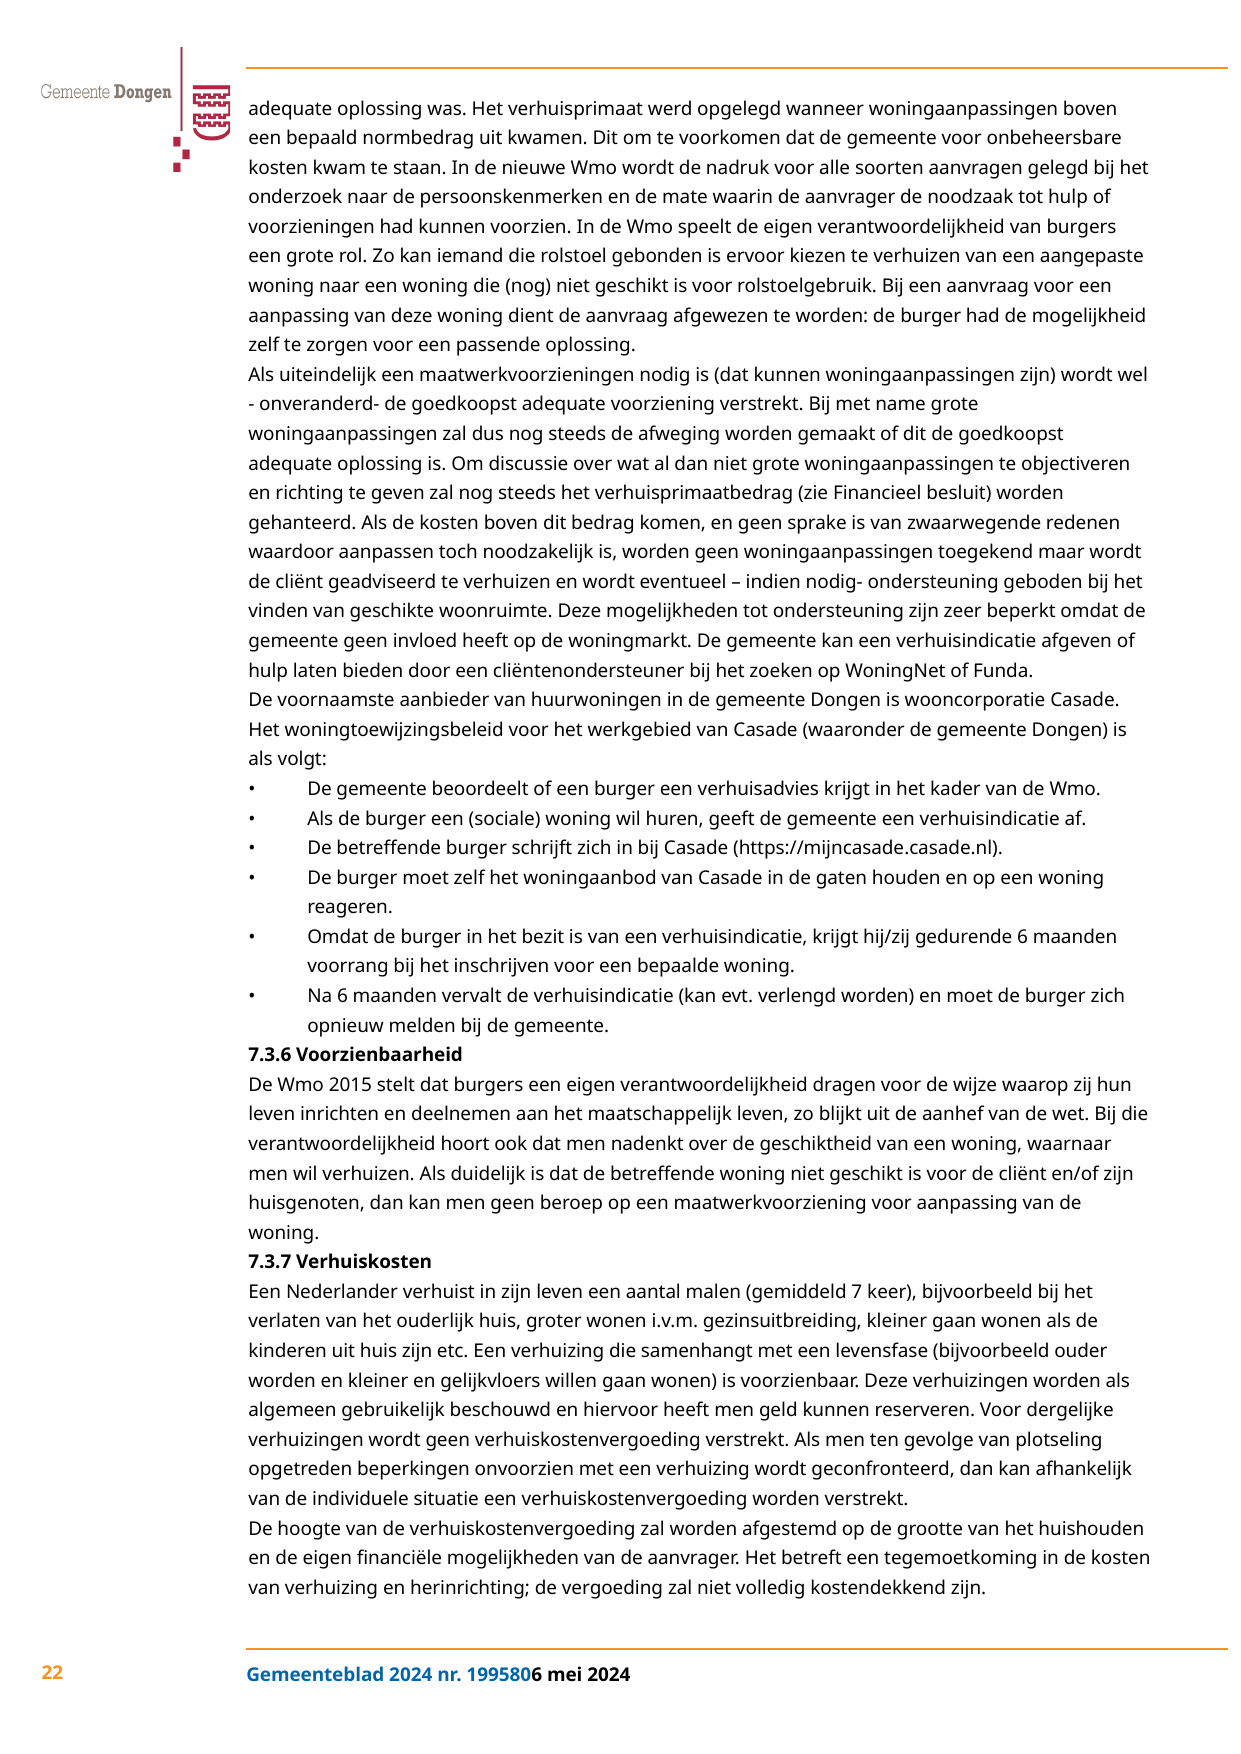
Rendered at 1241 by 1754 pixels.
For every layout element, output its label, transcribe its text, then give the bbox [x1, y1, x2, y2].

picture [41, 47, 231, 172]
text De Wmo 2015 stelt dat burgers een eigen verantwoordelijkheid dragen voor de wijze waarop zij hun leven inrichten en deelnemen aan het maatschappelijk leven, zo blijkt uit de aanhef van de wet. Bij die verantwoordelijkheid hoort ook dat men nadenkt over de geschiktheid van een woning, waarnaar men wil verhuizen. Als duidelijk is dat de betreffende woning niet geschikt is voor de cliënt en/of zijn huisgenoten, dan kan men geen beroep op een maatwerkvoorziening voor aanpassing van de woning. [248, 1071, 1152, 1245]
list Als de burger een (sociale) woning wil huren, geeft de gemeente een verhuisindicatie af. [248, 805, 1152, 831]
list Na 6 maanden vervalt de verhuisindicatie (kan evt. verlengd worden) en moet de burger zich opnieuw melden bij de gemeente. [248, 982, 1152, 1038]
list De betreffende burger schrijft zich in bij Casade (https://mijncasade.casade.nl). [248, 834, 1152, 860]
text De hoogte van de verhuiskostenvergoeding zal worden afgestemd op de grootte van het huishouden en de eigen financiële mogelijkheden van de aanvrager. Het betreft een tegemoetkoming in de kosten van verhuizing en herinrichting; de vergoeding zal niet volledig kostendekkend zijn. [248, 1515, 1152, 1600]
text Een Nederlander verhuist in zijn leven een aantal malen (gemiddeld 7 keer), bijvoorbeeld bij het verlaten van het ouderlijk huis, groter wonen i.v.m. gezinsuitbreiding, kleiner gaan wonen als de kinderen uit huis zijn etc. Een verhuizing die samenhangt met een levensfase (bijvoorbeeld ouder worden en kleiner en gelijkvloers willen gaan wonen) is voorzienbaar. Deze verhuizingen worden als algemeen gebruikelijk beschouwd en hiervoor heeft men geld kunnen reserveren. Voor dergelijke verhuizingen wordt geen verhuiskostenvergoeding verstrekt. Als men ten gevolge van plotseling opgetreden beperkingen onvoorzien met een verhuizing wordt geconfronteerd, dan kan afhankelijk van de individuele situatie een verhuiskostenvergoeding worden verstrekt. [248, 1278, 1152, 1511]
text Als uiteindelijk een maatwerkvoorzieningen nodig is (dat kunnen woningaanpassingen zijn) wordt wel - onveranderd- de goedkoopst adequate voorziening verstrekt. Bij met name grote woningaanpassingen zal dus nog steeds de afweging worden gemaakt of dit de goedkoopst adequate oplossing is. Om discussie over wat al dan niet grote woningaanpassingen te objectiveren en richting te geven zal nog steeds het verhuisprimaatbedrag (zie Financieel besluit) worden gehanteerd. Als de kosten boven dit bedrag komen, en geen sprake is van zwaarwegende redenen waardoor aanpassen toch noodzakelijk is, worden geen woningaanpassingen toegekend maar wordt de cliënt geadviseerd te verhuizen en wordt eventueel – indien nodig- ondersteuning geboden bij het vinden van geschikte woonruimte. Deze mogelijkheden tot ondersteuning zijn zeer beperkt omdat de gemeente geen invloed heeft op de woningmarkt. De gemeente kan een verhuisindicatie afgeven of hulp laten bieden door een cliëntenondersteuner bij het zoeken op WoningNet of Funda. [248, 361, 1152, 683]
text 7.3.7 Verhuiskosten [248, 1248, 1152, 1274]
list Omdat de burger in het bezit is van een verhuisindicatie, krijgt hij/zij gedurende 6 maanden voorrang bij het inschrijven voor een bepaalde woning. [248, 923, 1152, 978]
text 7.3.6 Voorzienbaarheid [248, 1041, 1152, 1067]
text adequate oplossing was. Het verhuisprimaat werd opgelegd wanneer woningaanpassingen boven een bepaald normbedrag uit kwamen. Dit om te voorkomen dat de gemeente voor onbeheersbare kosten kwam te staan. In de nieuwe Wmo wordt de nadruk voor alle soorten aanvragen gelegd bij het onderzoek naar de persoonskenmerken en de mate waarin de aanvrager de noodzaak tot hulp of voorzieningen had kunnen voorzien. In de Wmo speelt de eigen verantwoordelijkheid van burgers een grote rol. Zo kan iemand die rolstoel gebonden is ervoor kiezen te verhuizen van een aangepaste woning naar een woning die (nog) niet geschikt is voor rolstoelgebruik. Bij een aanvraag voor een aanpassing van deze woning dient de aanvraag afgewezen te worden: de burger had de mogelijkheid zelf te zorgen voor een passende oplossing. [248, 95, 1152, 357]
list De burger moet zelf het woningaanbod van Casade in de gaten houden en op een woning reageren. [248, 864, 1152, 919]
list De gemeente beoordeelt of een burger een verhuisadvies krijgt in het kader van de Wmo. [248, 775, 1152, 801]
text De voornaamste aanbieder van huurwoningen in de gemeente Dongen is wooncorporatie Casade. Het woningtoewijzingsbeleid voor het werkgebied van Casade (waaronder de gemeente Dongen) is als volgt: [248, 686, 1152, 771]
